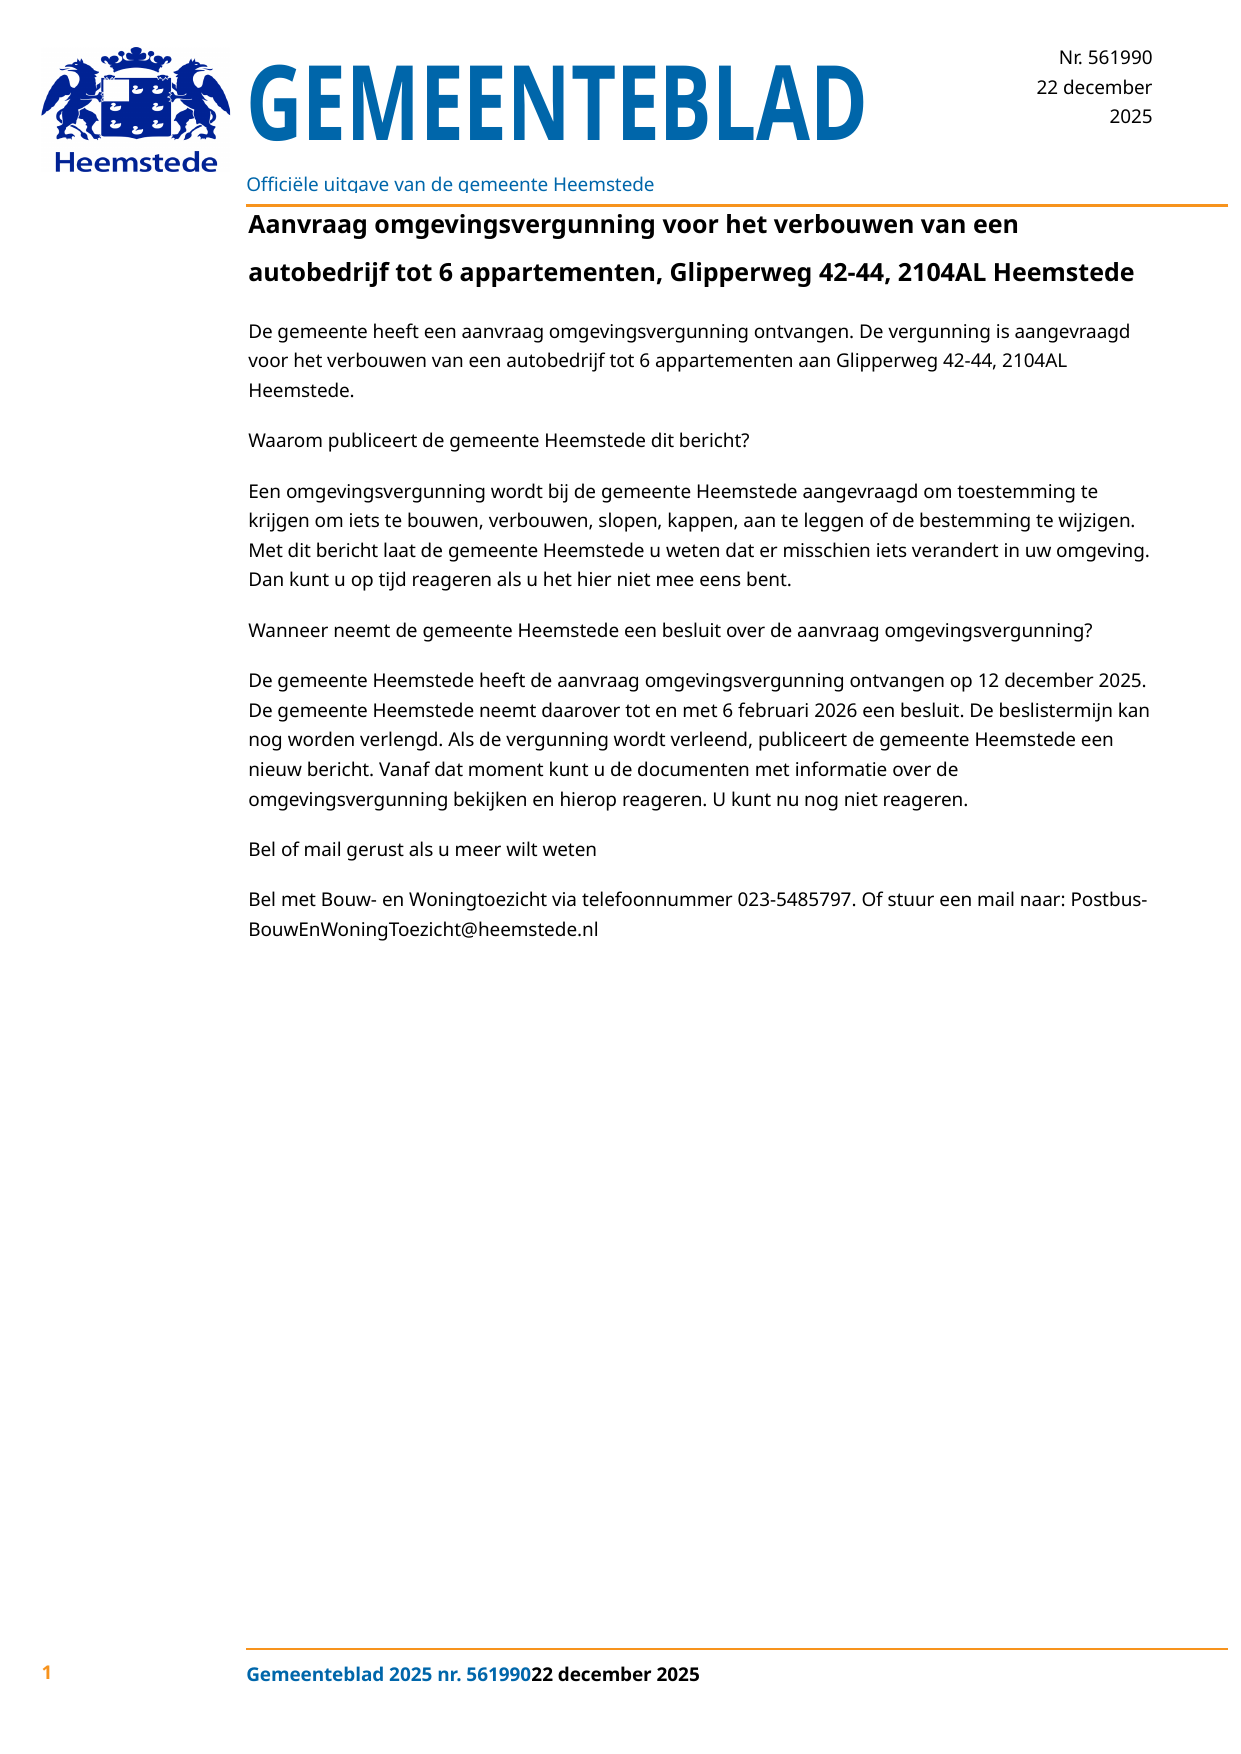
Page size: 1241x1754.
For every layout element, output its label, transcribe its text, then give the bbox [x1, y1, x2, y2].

text Bel met Bouw- en Woningtoezicht via telefoonnummer 023-5485797. Of stuur een mail naar: Postbus-BouwEnWoningToezicht@heemstede.nl [248, 887, 1152, 942]
text Aanvraag omgevingsvergunning voor het verbouwen van een autobedrijf tot 6 appartementen, Glipperweg 42-44, 2104AL Heemstede [248, 207, 1152, 288]
text Bel of mail gerust als u meer wilt weten [248, 836, 1152, 862]
text Een omgevingsvergunning wordt bij de gemeente Heemstede aangevraagd om toestemming te krijgen om iets te bouwen, verbouwen, slopen, kappen, aan te leggen of de bestemming te wijzigen. Met dit bericht laat de gemeente Heemstede u weten dat er misschien iets verandert in uw omgeving. Dan kunt u op tijd reageren als u het hier niet mee eens bent. [248, 478, 1152, 592]
picture [41, 47, 231, 172]
text Waarom publiceert de gemeente Heemstede dit bericht? [248, 427, 1152, 453]
text Wanneer neemt de gemeente Heemstede een besluit over de aanvraag omgevingsvergunning? [248, 617, 1152, 643]
text De gemeente heeft een aanvraag omgevingsvergunning ontvangen. De vergunning is aangevraagd voor het verbouwen van een autobedrijf tot 6 appartementen aan Glipperweg 42-44, 2104AL Heemstede. [248, 318, 1152, 403]
text De gemeente Heemstede heeft de aanvraag omgevingsvergunning ontvangen op 12 december 2025. De gemeente Heemstede neemt daarover tot en met 6 februari 2026 een besluit. De beslistermijn kan nog worden verlengd. Als de vergunning wordt verleend, publiceert de gemeente Heemstede een nieuw bericht. Vanaf dat moment kunt u de documenten met informatie over de omgevingsvergunning bekijken en hierop reageren. U kunt nu nog niet reageren. [248, 667, 1152, 812]
